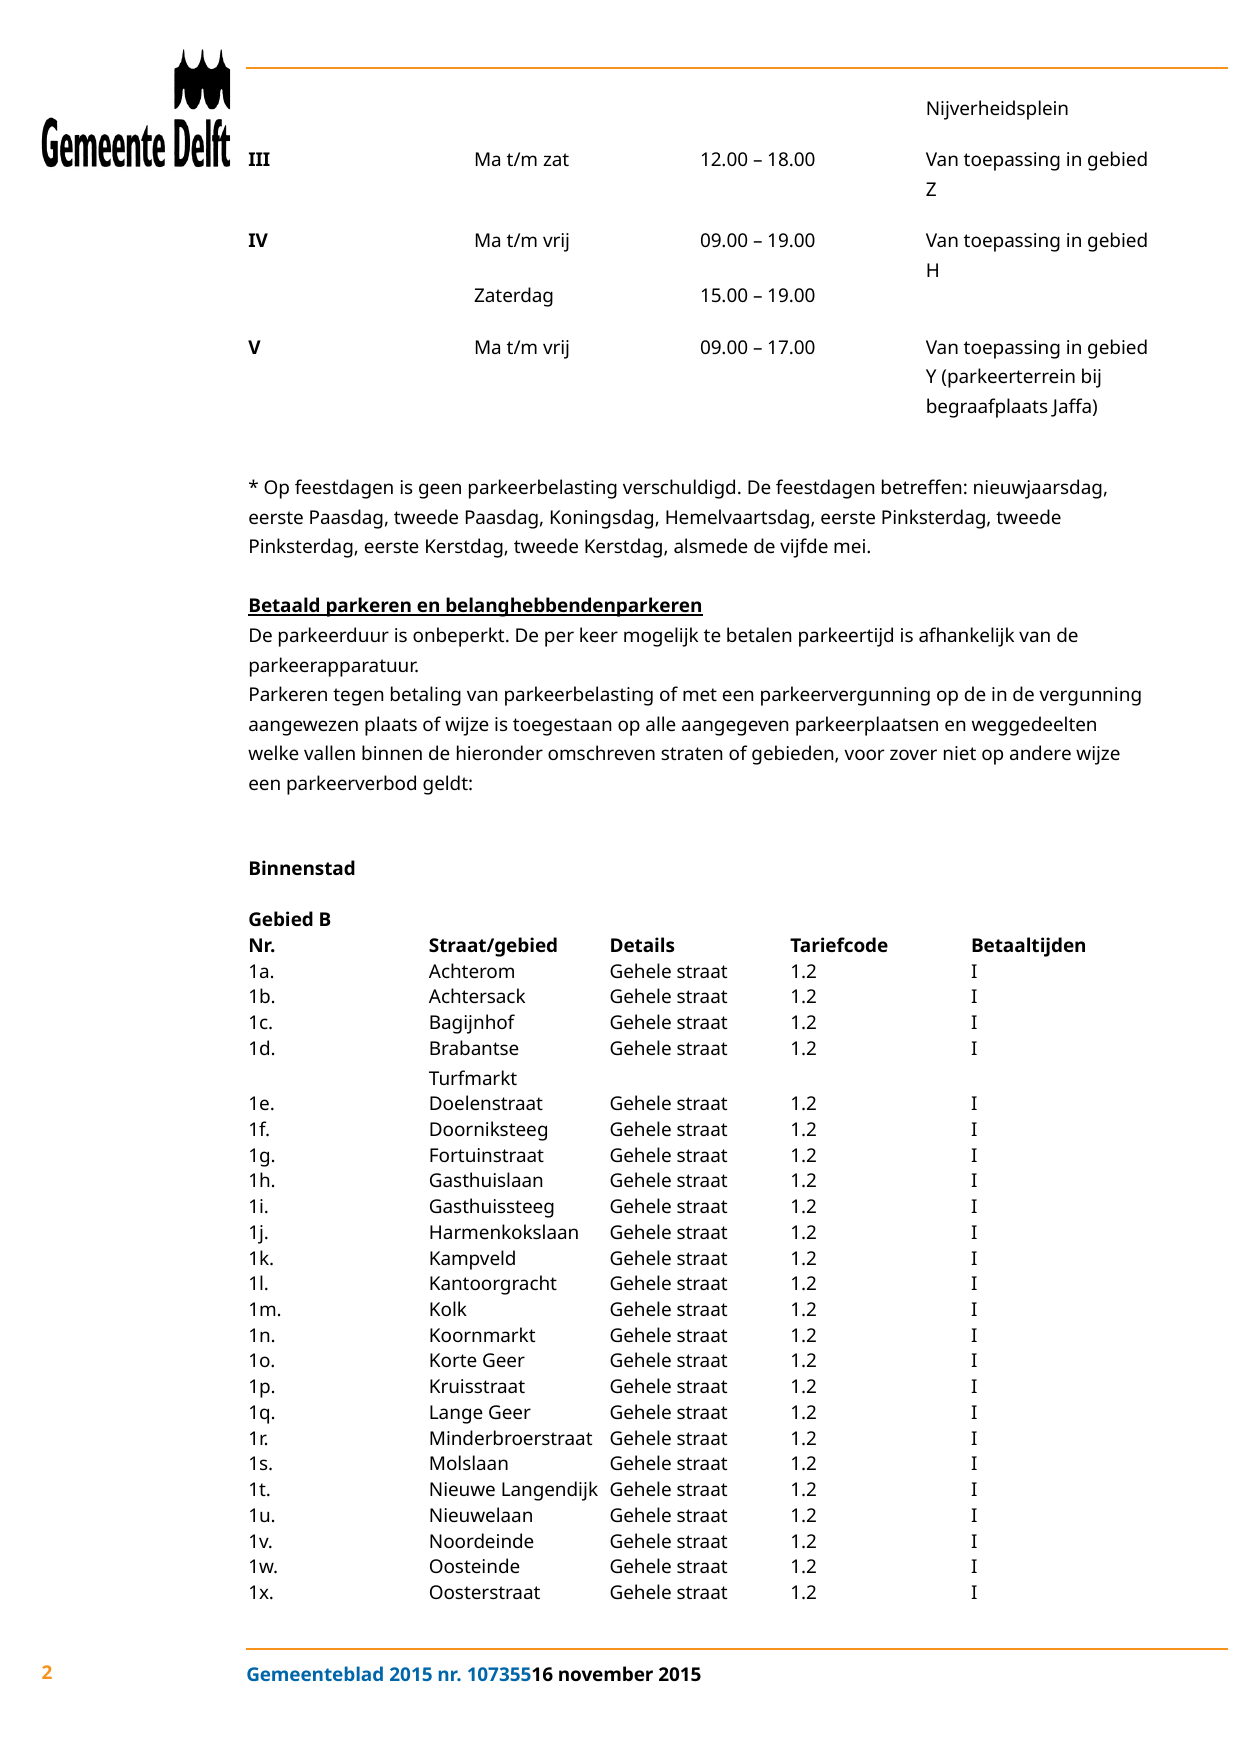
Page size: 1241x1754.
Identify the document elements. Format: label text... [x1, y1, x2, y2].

table_cell Gehele straat [609, 1502, 790, 1528]
table_cell 1.2 [790, 1579, 971, 1605]
table_cell I [971, 1554, 1152, 1579]
table_cell Gasthuissteeg [429, 1193, 609, 1219]
text * Op feestdagen is geen parkeerbelasting verschuldigd. De feestdagen betreffen: nieuwjaarsdag, eerste Paasdag, tweede Paasdag, Koningsdag, Hemelvaartsdag, eerste Pinksterdag, tweede Pinksterdag, eerste Kerstdag, tweede Kerstdag, alsmede de vijfde mei. [248, 474, 1152, 559]
table_cell 1r. [248, 1425, 429, 1451]
table_cell Ma t/m vrij [474, 227, 700, 283]
table_cell Kolk [429, 1296, 609, 1322]
table_cell Brabantse Turfmarkt [429, 1035, 609, 1090]
picture [41, 47, 231, 172]
table_cell Tariefcode [790, 932, 971, 958]
table_cell Kampveld [429, 1245, 609, 1271]
table_cell [248, 121, 474, 146]
table_header Binnenstad [248, 855, 429, 881]
table_cell 1.2 [790, 1528, 971, 1553]
table_cell Gehele straat [609, 958, 790, 984]
table_cell 1k. [248, 1245, 429, 1271]
table_cell I [971, 1348, 1152, 1373]
table_cell 1.2 [790, 1035, 971, 1090]
table_cell Gehele straat [609, 1399, 790, 1425]
table_cell 1m. [248, 1296, 429, 1322]
table_cell 1.2 [790, 1425, 971, 1451]
table_cell Nr. [248, 932, 429, 958]
table_cell 1.2 [790, 1322, 971, 1348]
table_cell [926, 283, 1152, 308]
table_cell Gehele straat [609, 1168, 790, 1193]
table_cell Doelenstraat [429, 1090, 609, 1116]
table_cell I [971, 1374, 1152, 1399]
table_cell I [971, 1193, 1152, 1219]
table_cell [790, 881, 971, 906]
table_cell 1x. [248, 1579, 429, 1605]
table_cell I [971, 1502, 1152, 1528]
table_cell [609, 881, 790, 906]
table_cell I [971, 1399, 1152, 1425]
table_cell 1.2 [790, 1193, 971, 1219]
table_cell Gebied B [248, 906, 429, 932]
table_cell Zaterdag [474, 283, 700, 308]
table_cell I [971, 1296, 1152, 1322]
table_cell 1.2 [790, 1348, 971, 1373]
table_cell 1b. [248, 984, 429, 1009]
table_cell I [971, 1271, 1152, 1296]
table_cell Koornmarkt [429, 1322, 609, 1348]
table_cell 1.2 [790, 1116, 971, 1142]
table_cell Oosterstraat [429, 1579, 609, 1605]
table_cell Nijverheidsplein [926, 95, 1152, 121]
table_cell Gehele straat [609, 1322, 790, 1348]
table_cell Van toepassing in gebied Y (parkeerterrein bij begraafplaats Jaffa) [926, 334, 1152, 419]
table_cell Fortuinstraat [429, 1142, 609, 1168]
table_cell I [971, 1528, 1152, 1553]
table_cell I [971, 1579, 1152, 1605]
table_cell Gehele straat [609, 1374, 790, 1399]
table_cell 09.00 – 19.00 [700, 227, 926, 283]
table_cell Achtersack [429, 984, 609, 1009]
table_cell IV [248, 227, 474, 283]
table_cell Gehele straat [609, 1476, 790, 1502]
table_cell Ma t/m vrij [474, 334, 700, 419]
table_cell Van toepassing in gebied H [926, 227, 1152, 283]
table_cell 1q. [248, 1399, 429, 1425]
table_cell [474, 121, 700, 146]
table_cell 1.2 [790, 1219, 971, 1245]
table_cell Doorniksteeg [429, 1116, 609, 1142]
table_cell I [971, 1219, 1152, 1245]
table_cell Straat/gebied [429, 932, 609, 958]
table_cell 1.2 [790, 1296, 971, 1322]
table_cell Gehele straat [609, 1035, 790, 1090]
table_cell 1.2 [790, 1554, 971, 1579]
table_cell I [971, 1116, 1152, 1142]
table_cell Gehele straat [609, 984, 790, 1009]
table_cell 1e. [248, 1090, 429, 1116]
table_cell [474, 95, 700, 121]
table_cell Gehele straat [609, 1193, 790, 1219]
table_cell 1i. [248, 1193, 429, 1219]
table_cell [429, 881, 609, 906]
text De parkeerduur is onbeperkt. De per keer mogelijk te betalen parkeertijd is afhankelijk van de parkeerapparatuur. [248, 622, 1152, 677]
table_cell 1v. [248, 1528, 429, 1553]
table_cell Gehele straat [609, 1296, 790, 1322]
table_cell 1n. [248, 1322, 429, 1348]
table_cell Gehele straat [609, 1425, 790, 1451]
table_cell 1.2 [790, 1168, 971, 1193]
text Parkeren tegen betaling van parkeerbelasting of met een parkeervergunning op de in de vergunning aangewezen plaats of wijze is toegestaan op alle aangegeven parkeerplaatsen en weggedeelten welke vallen binnen de hieronder omschreven straten of gebieden, voor zover niet op andere wijze een parkeerverbod geldt: [248, 681, 1152, 796]
table_cell Lange Geer [429, 1399, 609, 1425]
table_cell Achterom [429, 958, 609, 984]
table_cell 1u. [248, 1502, 429, 1528]
table_cell 15.00 – 19.00 [700, 283, 926, 308]
table_cell Gehele straat [609, 1090, 790, 1116]
table_cell 1f. [248, 1116, 429, 1142]
table_cell III [248, 146, 474, 202]
table_cell I [971, 1168, 1152, 1193]
table_cell Gehele straat [609, 1348, 790, 1373]
table_cell I [971, 984, 1152, 1009]
table_cell 1h. [248, 1168, 429, 1193]
table_cell 1.2 [790, 1009, 971, 1035]
table_cell Gehele straat [609, 1116, 790, 1142]
table_cell Gehele straat [609, 1271, 790, 1296]
table_cell 1.2 [790, 1451, 971, 1476]
table_cell I [971, 1142, 1152, 1168]
table_cell 1o. [248, 1348, 429, 1373]
table_cell Nieuwelaan [429, 1502, 609, 1528]
table_cell Molslaan [429, 1451, 609, 1476]
table_cell 1.2 [790, 1374, 971, 1399]
table_cell [926, 308, 1152, 334]
table_cell 1a. [248, 958, 429, 984]
table_cell [248, 283, 474, 308]
table_cell [700, 95, 926, 121]
table_cell Gasthuislaan [429, 1168, 609, 1193]
table_cell 09.00 – 17.00 [700, 334, 926, 419]
table_cell [248, 202, 474, 227]
table_cell 1g. [248, 1142, 429, 1168]
table_cell I [971, 1245, 1152, 1271]
table_cell I [971, 1476, 1152, 1502]
table_cell 1c. [248, 1009, 429, 1035]
table_cell Gehele straat [609, 1451, 790, 1476]
table_cell [926, 202, 1152, 227]
table_cell Korte Geer [429, 1348, 609, 1373]
table_cell Details [609, 932, 790, 958]
table_cell I [971, 1425, 1152, 1451]
table_cell I [971, 1451, 1152, 1476]
table_cell 12.00 – 18.00 [700, 146, 926, 202]
table_cell 1.2 [790, 1271, 971, 1296]
table_cell 1t. [248, 1476, 429, 1502]
table_cell Oosteinde [429, 1554, 609, 1579]
table_cell [248, 308, 474, 334]
table_cell Gehele straat [609, 1219, 790, 1245]
table_cell Noordeinde [429, 1528, 609, 1553]
table_cell 1.2 [790, 984, 971, 1009]
table_cell [926, 121, 1152, 146]
table_cell [971, 881, 1152, 906]
table_cell 1l. [248, 1271, 429, 1296]
table_cell Gehele straat [609, 1579, 790, 1605]
table_cell 1j. [248, 1219, 429, 1245]
table_cell Ma t/m zat [474, 146, 700, 202]
table_cell 1w. [248, 1554, 429, 1579]
table_cell Kantoorgracht [429, 1271, 609, 1296]
table_cell Gehele straat [609, 1245, 790, 1271]
table_cell 1.2 [790, 1476, 971, 1502]
table_cell Van toepassing in gebied Z [926, 146, 1152, 202]
table_cell Harmenkokslaan [429, 1219, 609, 1245]
table_cell I [971, 1322, 1152, 1348]
table_cell 1s. [248, 1451, 429, 1476]
table_cell [700, 202, 926, 227]
table_cell 1.2 [790, 1090, 971, 1116]
table_cell Gehele straat [609, 1528, 790, 1553]
table_cell Betaaltijden [971, 932, 1152, 958]
table_cell I [971, 1009, 1152, 1035]
table_cell Kruisstraat [429, 1374, 609, 1399]
table_cell Gehele straat [609, 1142, 790, 1168]
table_cell [248, 95, 474, 121]
table_cell 1.2 [790, 1142, 971, 1168]
table_cell I [971, 1090, 1152, 1116]
table_cell [700, 308, 926, 334]
text Betaald parkeren en belanghebbendenparkeren [248, 593, 1152, 618]
table_cell Nieuwe Langendijk [429, 1476, 609, 1502]
table_cell I [971, 1035, 1152, 1090]
table_cell 1.2 [790, 1399, 971, 1425]
table_cell [474, 202, 700, 227]
table_cell 1.2 [790, 1245, 971, 1271]
table_cell I [971, 958, 1152, 984]
table_cell Minderbroerstraat [429, 1425, 609, 1451]
table_cell 1p. [248, 1374, 429, 1399]
table_cell 1.2 [790, 958, 971, 984]
table_cell Gehele straat [609, 1009, 790, 1035]
table_cell [474, 308, 700, 334]
table_cell 1d. [248, 1035, 429, 1090]
table_cell [700, 121, 926, 146]
table_cell Bagijnhof [429, 1009, 609, 1035]
table_cell [248, 881, 429, 906]
table_cell Gehele straat [609, 1554, 790, 1579]
table_cell 1.2 [790, 1502, 971, 1528]
table_cell V [248, 334, 474, 419]
